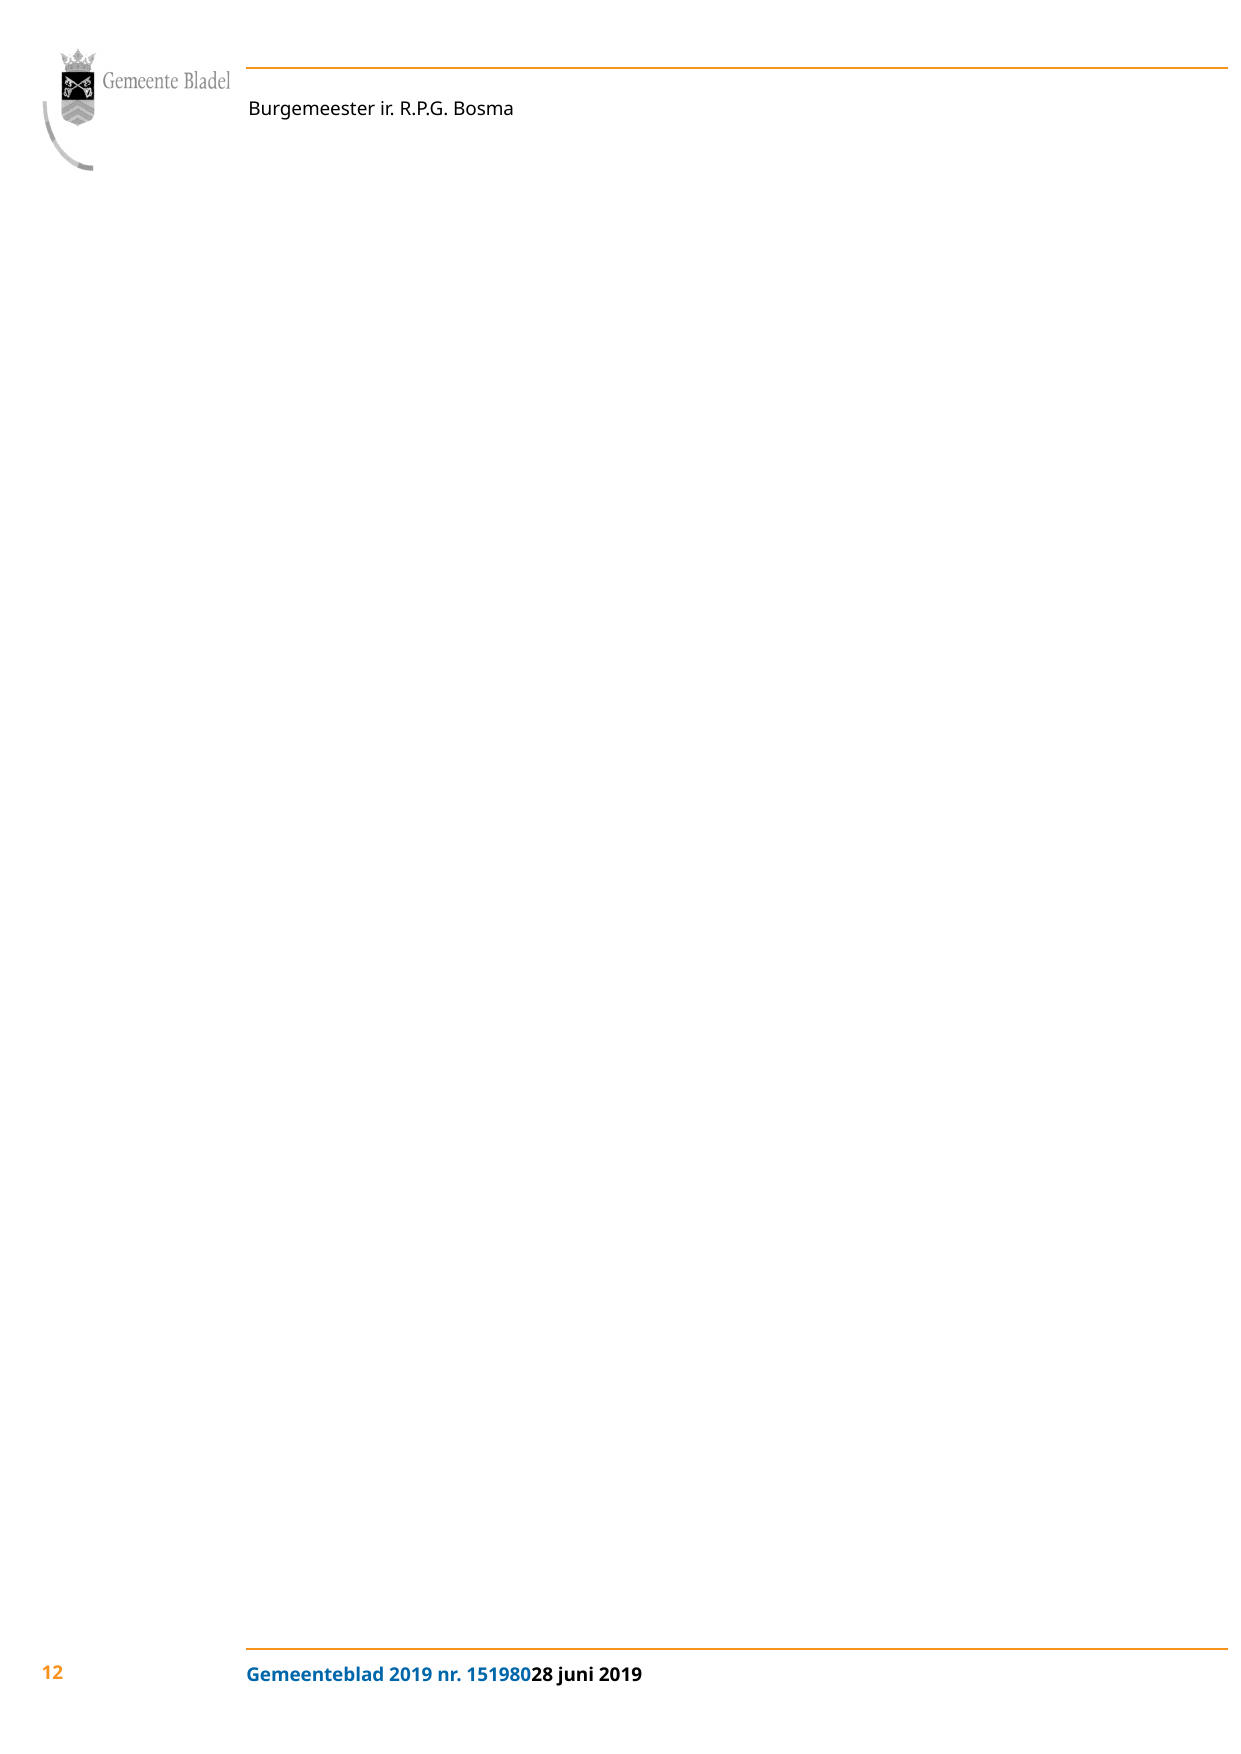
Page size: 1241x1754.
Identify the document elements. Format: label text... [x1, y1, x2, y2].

picture [41, 47, 231, 172]
text Burgemeester ir. R.P.G. Bosma [248, 95, 1152, 121]
